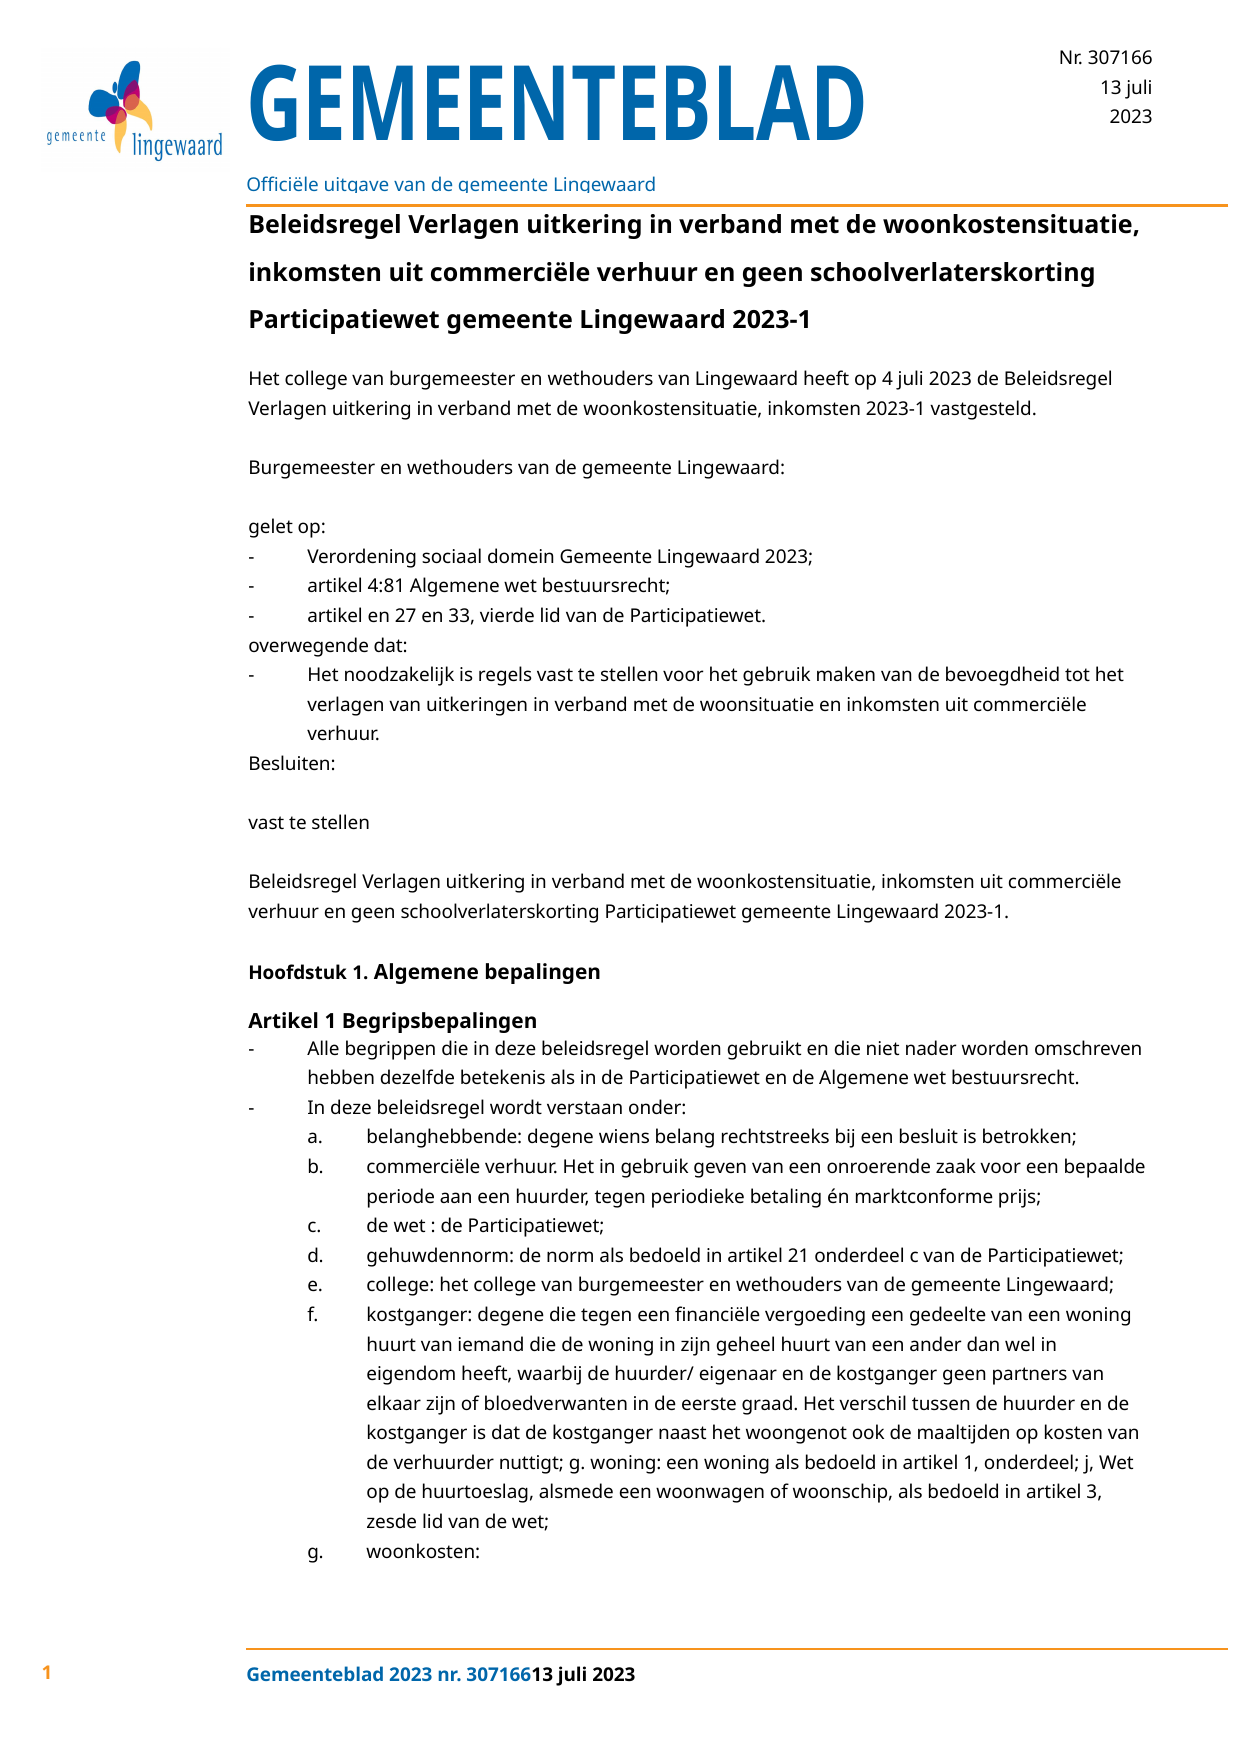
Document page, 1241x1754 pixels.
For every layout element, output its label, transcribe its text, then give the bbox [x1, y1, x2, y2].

text Besluiten: [248, 750, 1152, 776]
list woonkosten: [307, 1538, 1152, 1563]
list de wet : de Participatiewet; [307, 1212, 1152, 1238]
list Verordening sociaal domein Gemeente Lingewaard 2023; [248, 543, 1152, 569]
list belanghebbende: degene wiens belang rechtstreeks bij een besluit is betrokken; [307, 1124, 1152, 1149]
text Het college van burgemeester en wethouders van Lingewaard heeft op 4 juli 2023 de Beleidsregel Verlagen uitkering in verband met de woonkostensituatie, inkomsten 2023-1 vastgesteld. [248, 366, 1152, 421]
text overwegende dat: [248, 632, 1152, 657]
list commerciële verhuur. Het in gebruik geven van een onroerende zaak voor een bepaalde periode aan een huurder, tegen periodieke betaling én marktconforme prijs; [307, 1153, 1152, 1208]
list kostganger: degene die tegen een financiële vergoeding een gedeelte van een woning huurt van iemand die de woning in zijn geheel huurt van een ander dan wel in eigendom heeft, waarbij de huurder/ eigenaar en de kostganger geen partners van elkaar zijn of bloedverwanten in de eerste graad. Het verschil tussen de huurder en de kostganger is dat de kostganger naast het woongenot ook de maaltijden op kosten van de verhuurder nuttigt; g. woning: een woning als bedoeld in artikel 1, onderdeel; j, Wet op de huurtoeslag, alsmede een woonwagen of woonschip, als bedoeld in artikel 3, zesde lid van de wet; [307, 1301, 1152, 1534]
list college: het college van burgemeester en wethouders van de gemeente Lingewaard; [307, 1272, 1152, 1297]
text Artikel 1 Begripsbepalingen [248, 1006, 1152, 1035]
list In deze beleidsregel wordt verstaan onder: [248, 1094, 1152, 1120]
text Burgemeester en wethouders van de gemeente Lingewaard: [248, 454, 1152, 480]
text Beleidsregel Verlagen uitkering in verband met de woonkostensituatie, inkomsten uit commerciële verhuur en geen schoolverlaterskorting Participatiewet gemeente Lingewaard 2023-1 [248, 207, 1152, 336]
list gehuwdennorm: de norm als bedoeld in artikel 21 onderdeel c van de Participatiewet; [307, 1242, 1152, 1268]
list Alle begrippen die in deze beleidsregel worden gebruikt en die niet nader worden omschreven hebben dezelfde betekenis als in de Participatiewet en de Algemene wet bestuursrecht. [248, 1035, 1152, 1090]
text gelet op: [248, 513, 1152, 539]
text Beleidsregel Verlagen uitkering in verband met de woonkostensituatie, inkomsten uit commerciële verhuur en geen schoolverlaterskorting Participatiewet gemeente Lingewaard 2023-1. [248, 868, 1152, 924]
list Het noodzakelijk is regels vast te stellen voor het gebruik maken van de bevoegdheid tot het verlagen van uitkeringen in verband met de woonsituatie en inkomsten uit commerciële verhuur. [248, 661, 1152, 746]
list artikel en 27 en 33, vierde lid van de Participatiewet. [248, 602, 1152, 628]
list artikel 4:81 Algemene wet bestuursrecht; [248, 573, 1152, 598]
picture [41, 47, 231, 172]
text Hoofdstuk 1. Algemene bepalingen [248, 957, 1152, 986]
text vast te stellen [248, 809, 1152, 835]
